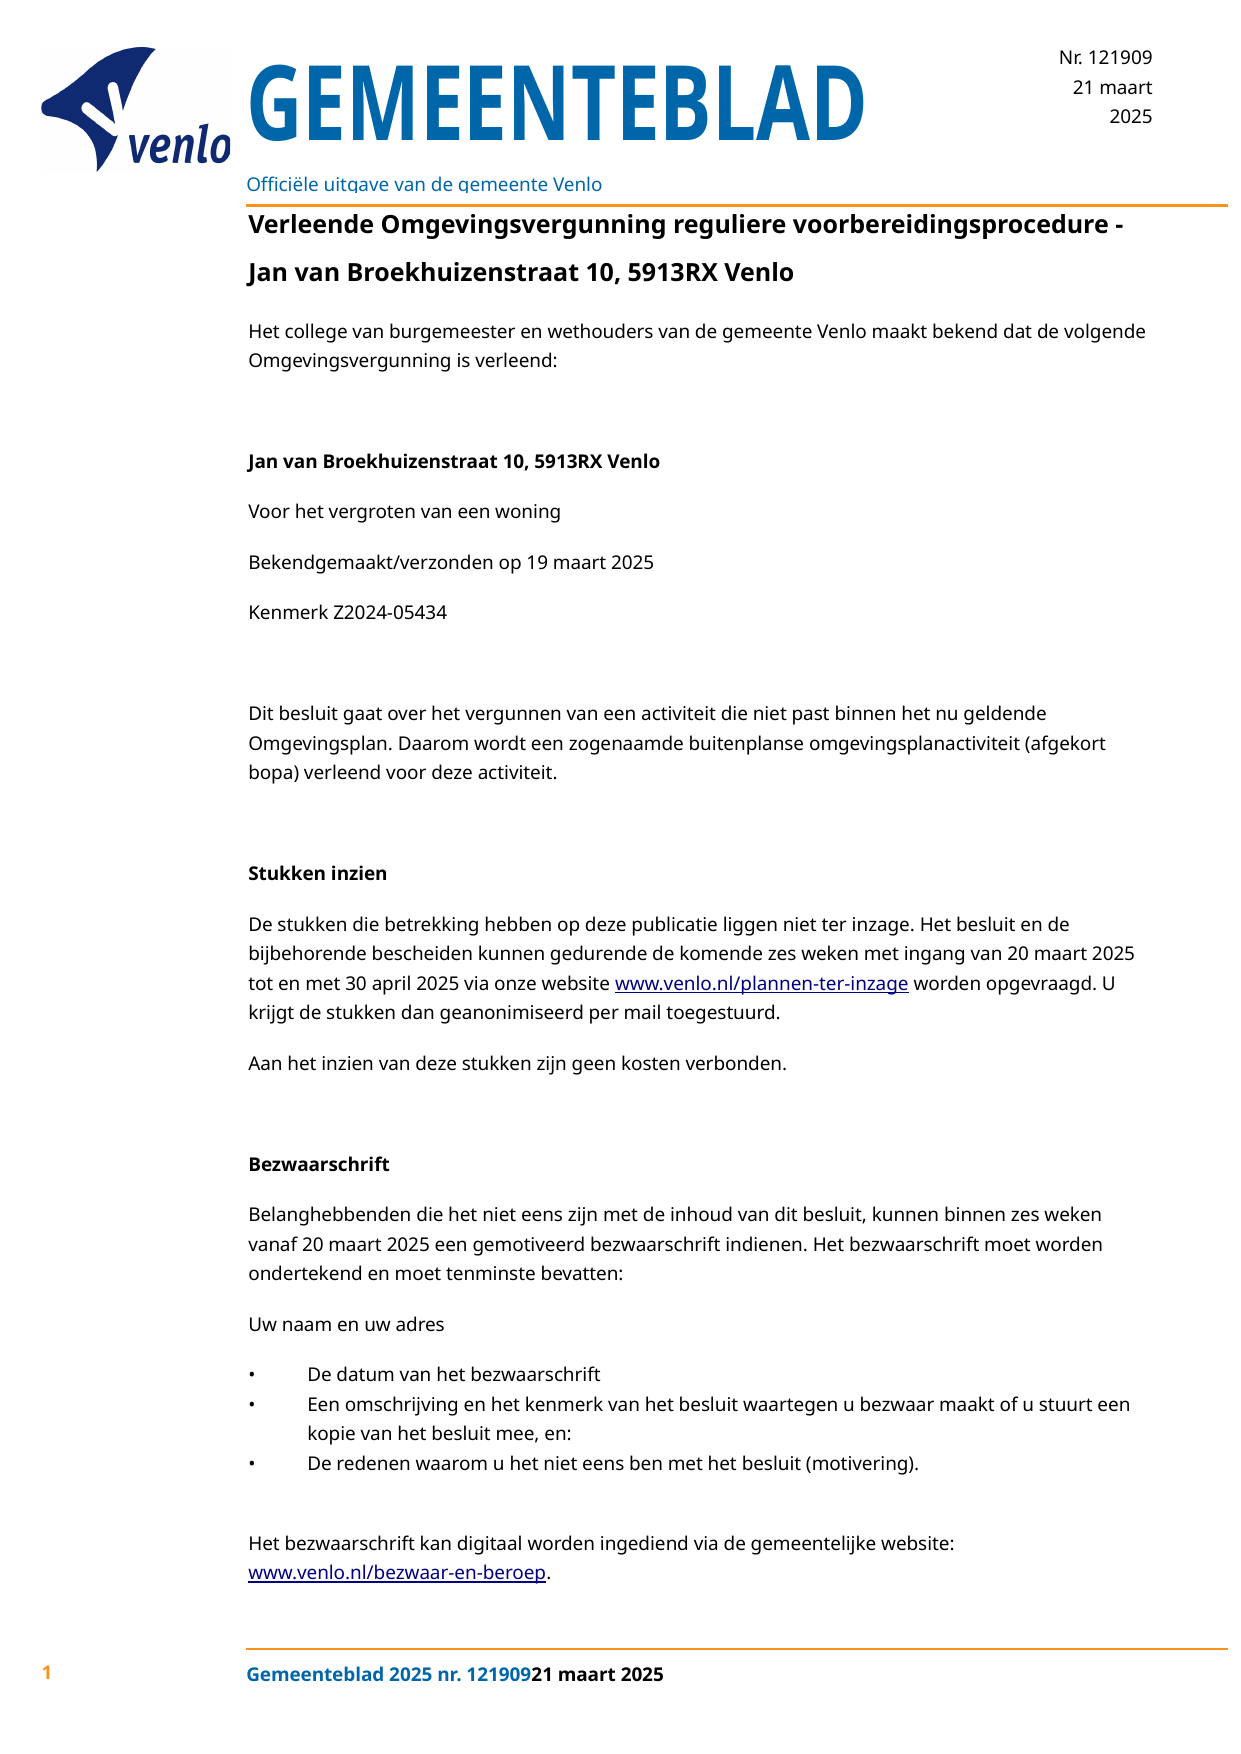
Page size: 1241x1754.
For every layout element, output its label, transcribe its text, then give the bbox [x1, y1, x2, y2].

text Kenmerk Z2024-05434 [248, 599, 1152, 625]
list De datum van het bezwaarschrift [248, 1361, 1152, 1387]
list Een omschrijving en het kenmerk van het besluit waartegen u bezwaar maakt of u stuurt een kopie van het besluit mee, en: [248, 1391, 1152, 1446]
text Bezwaarschrift [248, 1151, 1152, 1177]
text Voor het vergroten van een woning [248, 499, 1152, 524]
text Dit besluit gaat over het vergunnen van een activiteit die niet past binnen het nu geldende Omgevingsplan. Daarom wordt een zogenaamde buitenplanse omgevingsplanactiviteit (afgekort bopa) verleend voor deze activiteit. [248, 700, 1152, 785]
list De redenen waarom u het niet eens ben met het besluit (motivering). [248, 1450, 1152, 1476]
text Stukken inzien [248, 860, 1152, 886]
text Aan het inzien van deze stukken zijn geen kosten verbonden. [248, 1050, 1152, 1076]
text Jan van Broekhuizenstraat 10, 5913RX Venlo [248, 448, 1152, 474]
text Bekendgemaakt/verzonden op 19 maart 2025 [248, 549, 1152, 575]
picture [41, 47, 231, 172]
text Uw naam en uw adres [248, 1311, 1152, 1337]
text Het college van burgemeester en wethouders van de gemeente Venlo maakt bekend dat de volgende Omgevingsvergunning is verleend: [248, 318, 1152, 373]
text Verleende Omgevingsvergunning reguliere voorbereidingsprocedure - Jan van Broekhuizenstraat 10, 5913RX Venlo [248, 207, 1152, 288]
text Het bezwaarschrift kan digitaal worden ingediend via de gemeentelijke website: www.venlo.nl/bezwaar-en-beroep. [248, 1530, 1152, 1585]
text Belanghebbenden die het niet eens zijn met de inhoud van dit besluit, kunnen binnen zes weken vanaf 20 maart 2025 een gemotiveerd bezwaarschrift indienen. Het bezwaarschrift moet worden ondertekend en moet tenminste bevatten: [248, 1201, 1152, 1286]
text De stukken die betrekking hebben op deze publicatie liggen niet ter inzage. Het besluit en de bijbehorende bescheiden kunnen gedurende de komende zes weken met ingang van 20 maart 2025 tot en met 30 april 2025 via onze website www.venlo.nl/plannen-ter-inzage worden opgevraagd. U krijgt de stukken dan geanonimiseerd per mail toegestuurd. [248, 911, 1152, 1025]
